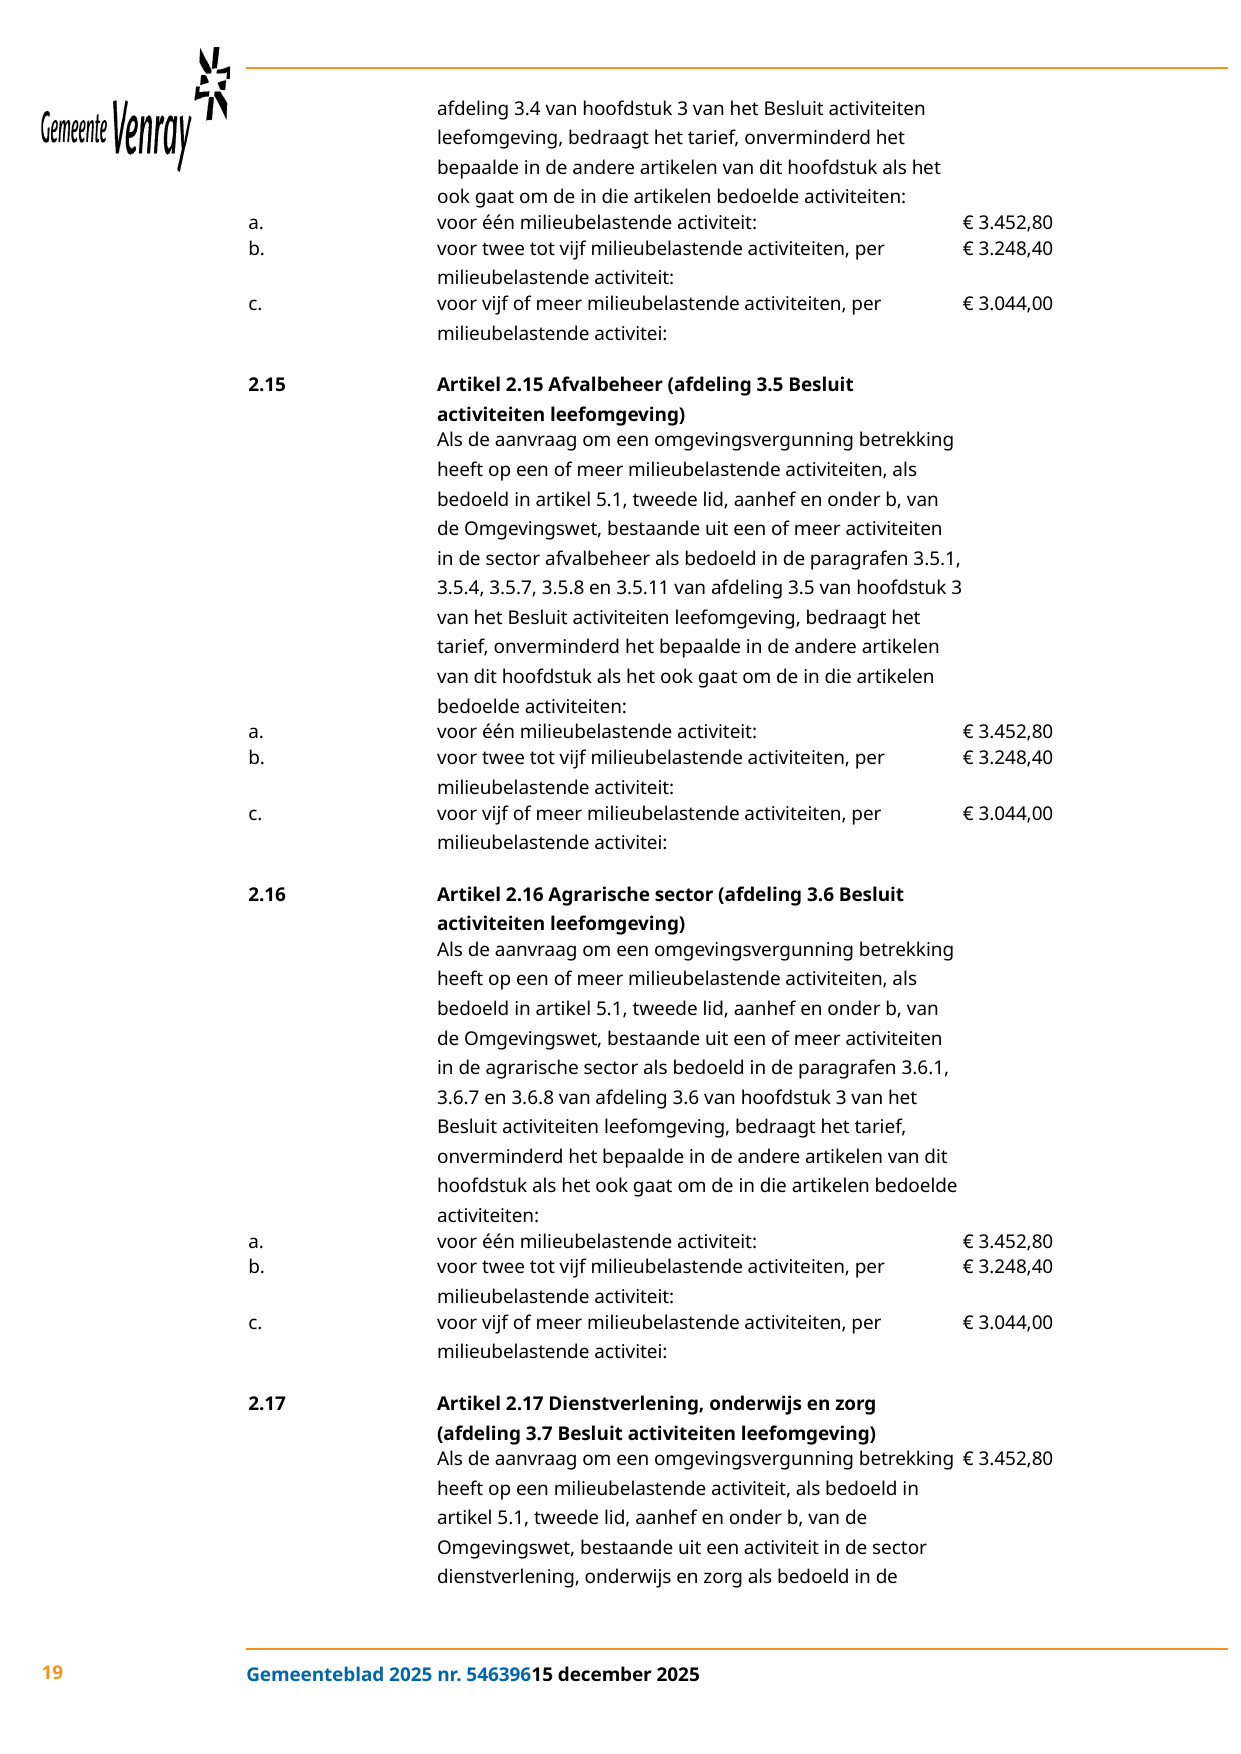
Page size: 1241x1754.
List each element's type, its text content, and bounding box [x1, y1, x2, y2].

table_cell b. [248, 235, 437, 290]
table_cell voor vijf of meer milieubelastende activiteiten, per milieubelastende activitei: [437, 800, 963, 855]
table_cell voor vijf of meer milieubelastende activiteiten, per milieubelastende activitei: [437, 290, 963, 346]
table_cell Als de aanvraag om een omgevingsvergunning betrekking heeft op een milieubelastende activiteit, als bedoeld in artikel 5.1, tweede lid, aanhef en onder b, van de Omgevingswet, bestaande uit een activiteit in de sector dienstverlening, onderwijs en zorg als bedoeld in de [437, 1445, 963, 1589]
table_cell [248, 936, 437, 1228]
table_cell [963, 855, 1152, 881]
table_cell [248, 1445, 437, 1589]
table_cell [963, 881, 1152, 936]
table_cell [437, 855, 963, 881]
table_cell 2.17 [248, 1390, 437, 1445]
table_cell [437, 346, 963, 371]
table_cell [963, 95, 1152, 209]
table_cell € 3.452,80 [963, 719, 1152, 744]
table_cell c. [248, 1309, 437, 1364]
table_cell [248, 427, 437, 719]
table_cell voor twee tot vijf milieubelastende activiteiten, per milieubelastende activiteit: [437, 1254, 963, 1309]
table_cell [248, 95, 437, 209]
table_cell Artikel 2.17 Dienstverlening, onderwijs en zorg (afdeling 3.7 Besluit activiteiten leefomgeving) [437, 1390, 963, 1445]
table_cell Als de aanvraag om een omgevingsvergunning betrekking heeft op een of meer milieubelastende activiteiten, als bedoeld in artikel 5.1, tweede lid, aanhef en onder b, van de Omgevingswet, bestaande uit een of meer activiteiten in de sector afvalbeheer als bedoeld in de paragrafen 3.5.1, 3.5.4, 3.5.7, 3.5.8 en 3.5.11 van afdeling 3.5 van hoofdstuk 3 van het Besluit activiteiten leefomgeving, bedraagt het tarief, onverminderd het bepaalde in de andere artikelen van dit hoofdstuk als het ook gaat om de in die artikelen bedoelde activiteiten: [437, 427, 963, 719]
table_cell a. [248, 719, 437, 744]
table_cell [963, 346, 1152, 371]
table_cell € 3.044,00 [963, 800, 1152, 855]
table_cell a. [248, 209, 437, 235]
table_cell a. [248, 1228, 437, 1254]
table_cell [963, 371, 1152, 427]
table_cell c. [248, 290, 437, 346]
table_cell voor twee tot vijf milieubelastende activiteiten, per milieubelastende activiteit: [437, 235, 963, 290]
table_cell voor vijf of meer milieubelastende activiteiten, per milieubelastende activitei: [437, 1309, 963, 1364]
table_cell € 3.248,40 [963, 235, 1152, 290]
picture [41, 47, 231, 172]
table_cell [437, 1364, 963, 1390]
table_cell b. [248, 744, 437, 800]
table_cell € 3.248,40 [963, 1254, 1152, 1309]
table_cell voor twee tot vijf milieubelastende activiteiten, per milieubelastende activiteit: [437, 744, 963, 800]
table_cell € 3.452,80 [963, 1445, 1152, 1589]
table_cell afdeling 3.4 van hoofdstuk 3 van het Besluit activiteiten leefomgeving, bedraagt het tarief, onverminderd het bepaalde in de andere artikelen van dit hoofdstuk als het ook gaat om de in die artikelen bedoelde activiteiten: [437, 95, 963, 209]
table_cell Artikel 2.16 Agrarische sector (afdeling 3.6 Besluit activiteiten leefomgeving) [437, 881, 963, 936]
table_cell 2.15 [248, 371, 437, 427]
table_cell voor één milieubelastende activiteit: [437, 1228, 963, 1254]
table_cell [963, 1364, 1152, 1390]
table_cell Artikel 2.15 Afvalbeheer (afdeling 3.5 Besluit activiteiten leefomgeving) [437, 371, 963, 427]
table_cell € 3.452,80 [963, 209, 1152, 235]
table_cell € 3.452,80 [963, 1228, 1152, 1254]
table_cell voor één milieubelastende activiteit: [437, 209, 963, 235]
table_cell voor één milieubelastende activiteit: [437, 719, 963, 744]
table_cell b. [248, 1254, 437, 1309]
table_cell € 3.044,00 [963, 290, 1152, 346]
table_cell Als de aanvraag om een omgevingsvergunning betrekking heeft op een of meer milieubelastende activiteiten, als bedoeld in artikel 5.1, tweede lid, aanhef en onder b, van de Omgevingswet, bestaande uit een of meer activiteiten in de agrarische sector als bedoeld in de paragrafen 3.6.1, 3.6.7 en 3.6.8 van afdeling 3.6 van hoofdstuk 3 van het Besluit activiteiten leefomgeving, bedraagt het tarief, onverminderd het bepaalde in de andere artikelen van dit hoofdstuk als het ook gaat om de in die artikelen bedoelde activiteiten: [437, 936, 963, 1228]
table_cell [963, 936, 1152, 1228]
table_cell [248, 346, 437, 371]
table_cell [248, 855, 437, 881]
table_cell € 3.044,00 [963, 1309, 1152, 1364]
table_cell c. [248, 800, 437, 855]
table_cell [963, 427, 1152, 719]
table_cell € 3.248,40 [963, 744, 1152, 800]
table_cell 2.16 [248, 881, 437, 936]
table_cell [963, 1390, 1152, 1445]
table_cell [248, 1364, 437, 1390]
